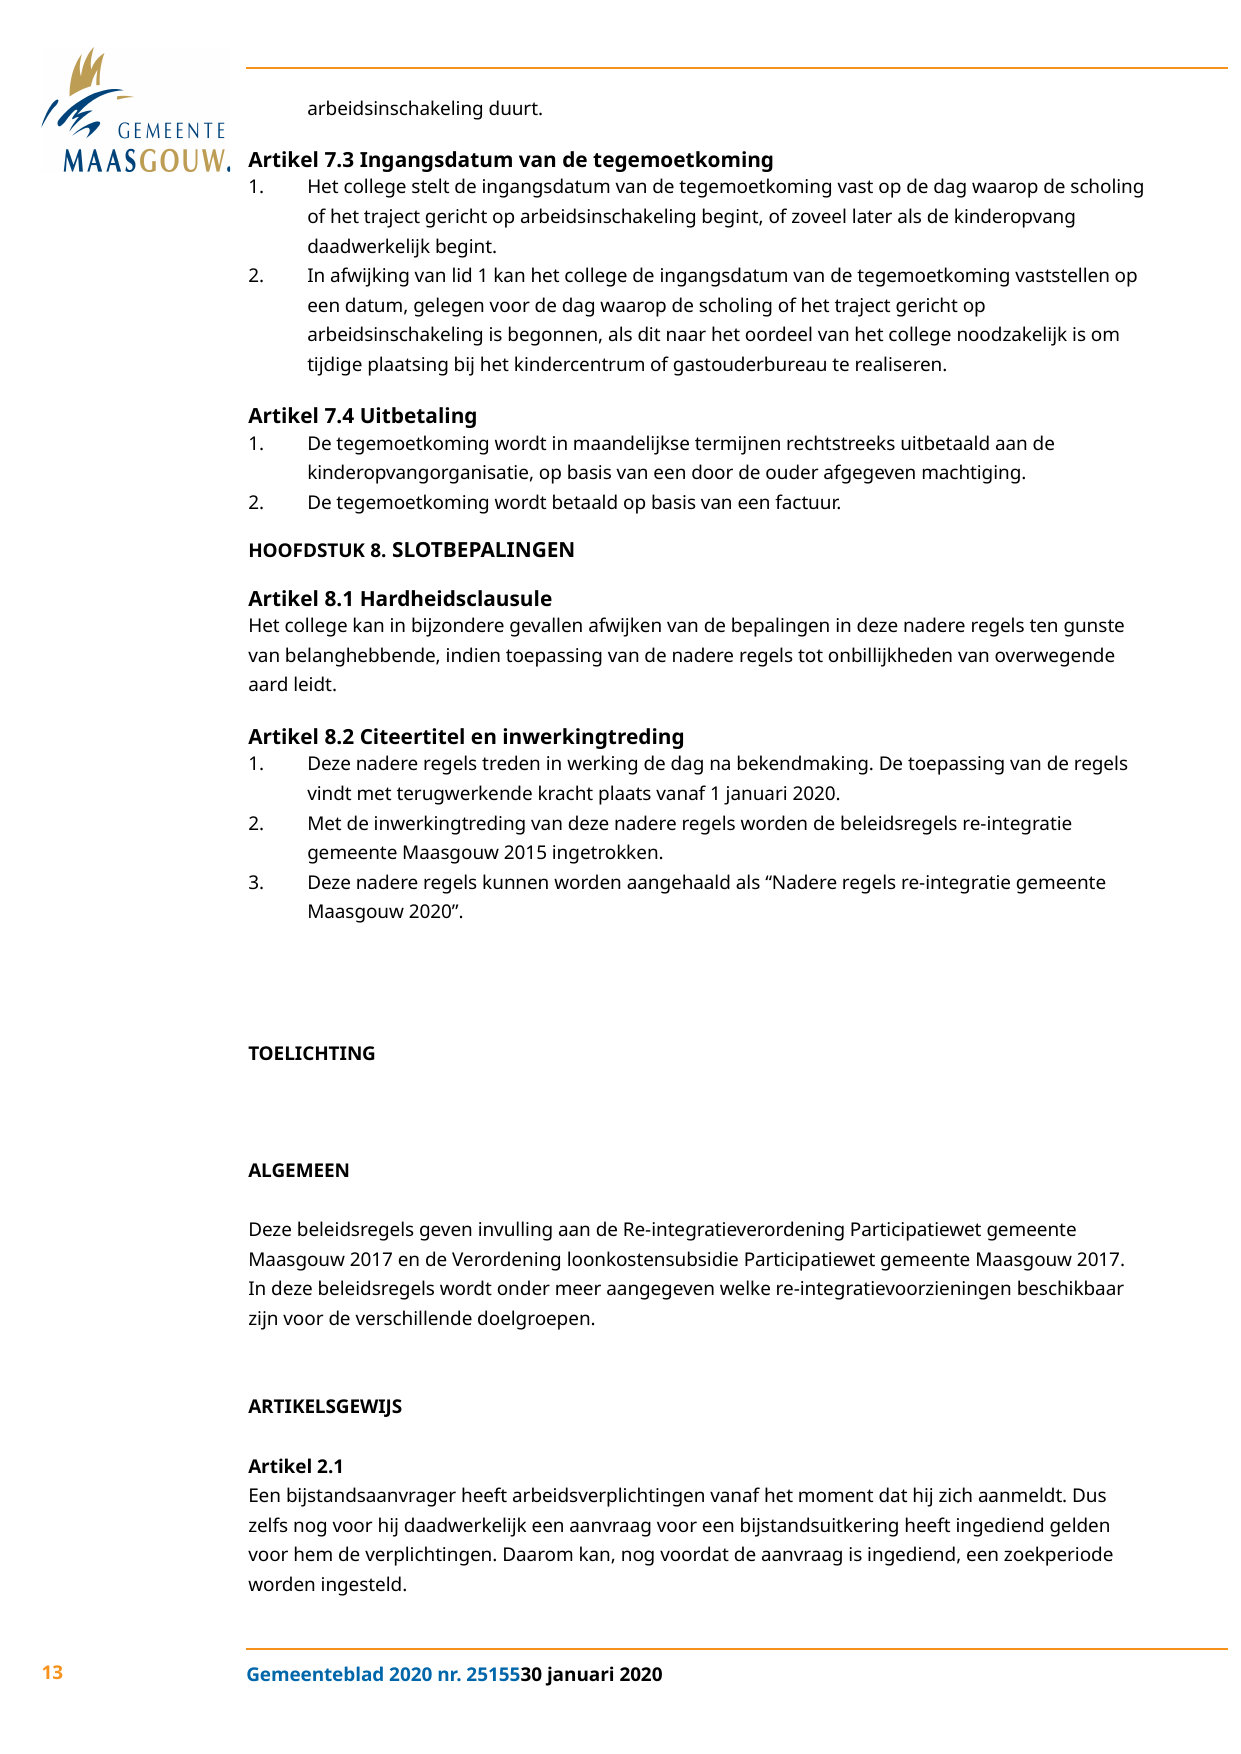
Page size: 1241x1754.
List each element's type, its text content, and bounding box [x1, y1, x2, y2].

text Artikel 7.4 Uitbetaling [248, 402, 1152, 430]
text Artikel 7.3 Ingangsdatum van de tegemoetkoming [248, 145, 1152, 174]
text Het college kan in bijzondere gevallen afwijken van de bepalingen in deze nadere regels ten gunste van belanghebbende, indien toepassing van de nadere regels tot onbillijkheden van overwegende aard leidt. [248, 612, 1152, 697]
text In deze beleidsregels wordt onder meer aangegeven welke re-integratievoorzieningen beschikbaar zijn voor de verschillende doelgroepen. [248, 1275, 1152, 1331]
list Deze nadere regels kunnen worden aangehaald als “Nadere regels re-integratie gemeente Maasgouw 2020”. [248, 869, 1152, 924]
text Artikel 8.1 Hardheidsclausule [248, 584, 1152, 612]
text Artikel 2.1 [248, 1453, 1152, 1478]
text Een bijstandsaanvrager heeft arbeidsverplichtingen vanaf het moment dat hij zich aanmeldt. Dus zelfs nog voor hij daadwerkelijk een aanvraag voor een bijstandsuitkering heeft ingediend gelden voor hem de verplichtingen. Daarom kan, nog voordat de aanvraag is ingediend, een zoekperiode worden ingesteld. [248, 1482, 1152, 1597]
list arbeidsinschakeling duurt. [248, 95, 1152, 121]
text TOELICHTING [248, 1029, 1152, 1069]
list Deze nadere regels treden in werking de dag na bekendmaking. De toepassing van de regels vindt met terugwerkende kracht plaats vanaf 1 januari 2020. [248, 751, 1152, 806]
list Het college stelt de ingangsdatum van de tegemoetkoming vast op de dag waarop de scholing of het traject gericht op arbeidsinschakeling begint, of zoveel later als de kinderopvang daadwerkelijk begint. [248, 174, 1152, 258]
list Met de inwerkingtreding van deze nadere regels worden de beleidsregels re-integratie gemeente Maasgouw 2015 ingetrokken. [248, 810, 1152, 865]
list In afwijking van lid 1 kan het college de ingangsdatum van de tegemoetkoming vaststellen op een datum, gelegen voor de dag waarop de scholing of het traject gericht op arbeidsinschakeling is begonnen, als dit naar het oordeel van het college noodzakelijk is om tijdige plaatsing bij het kindercentrum of gastouderbureau te realiseren. [248, 262, 1152, 377]
list De tegemoetkoming wordt in maandelijkse termijnen rechtstreeks uitbetaald aan de kinderopvangorganisatie, op basis van een door de ouder afgegeven machtiging. [248, 430, 1152, 485]
list De tegemoetkoming wordt betaald op basis van een factuur. [248, 489, 1152, 515]
text Deze beleidsregels geven invulling aan de Re-integratieverordening Participatiewet gemeente Maasgouw 2017 en de Verordening loonkostensubsidie Participatiewet gemeente Maasgouw 2017. [248, 1216, 1152, 1271]
text ARTIKELSGEWIJS [248, 1394, 1152, 1419]
text Artikel 8.2 Citeertitel en inwerkingtreding [248, 722, 1152, 751]
text HOOFDSTUK 8. SLOTBEPALINGEN [248, 535, 1152, 563]
text ALGEMEEN [248, 1157, 1152, 1183]
picture [41, 47, 231, 172]
